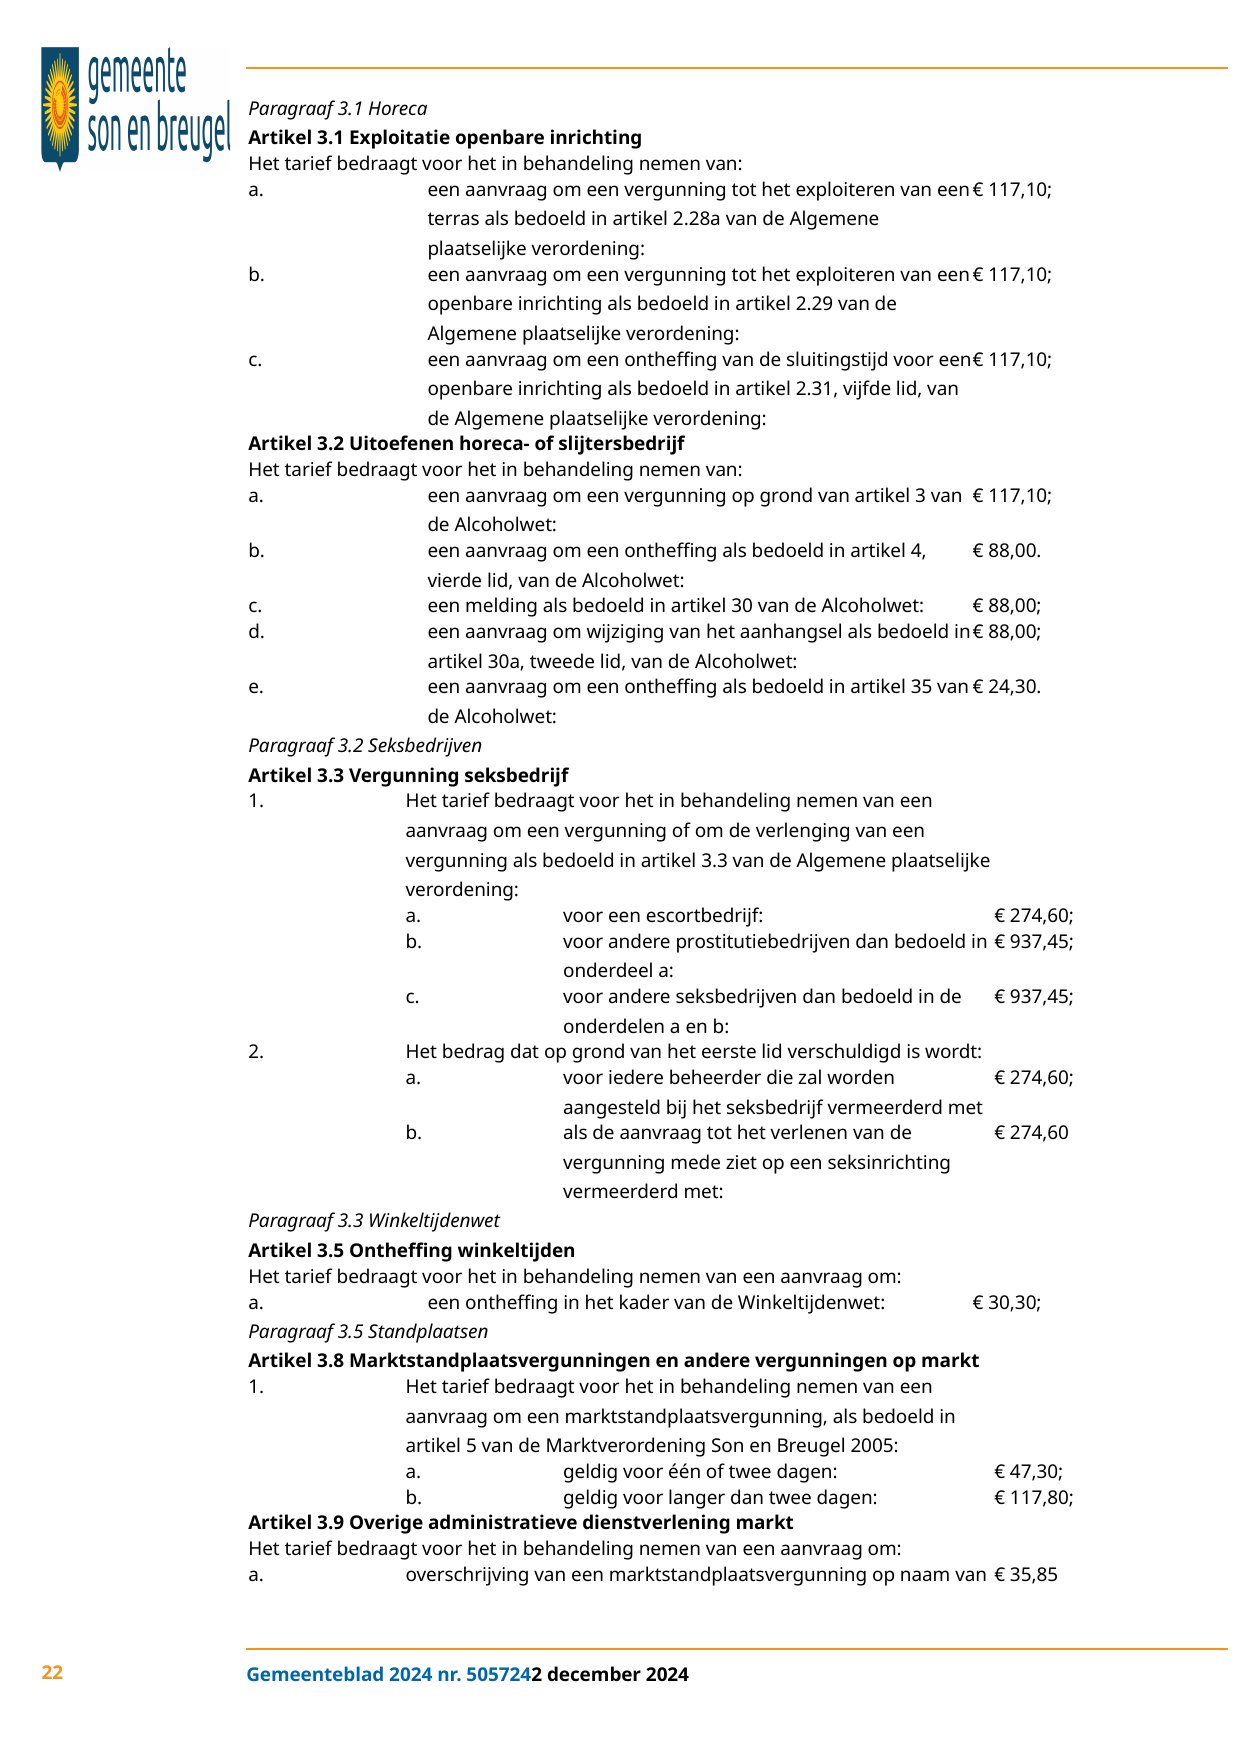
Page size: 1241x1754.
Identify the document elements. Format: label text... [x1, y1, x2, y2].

table_header [973, 1238, 1152, 1263]
table_cell Het tarief bedraagt voor het in behandeling nemen van: [248, 150, 972, 176]
table_cell [248, 1064, 405, 1119]
table_cell € 88,00; [973, 593, 1152, 618]
table_cell een aanvraag om een ontheffing van de sluitingstijd voor een openbare inrichting als bedoeld in artikel 2.31, vijfde lid, van de Algemene plaatselijke verordening: [427, 346, 972, 431]
table_cell een aanvraag om een vergunning tot het exploiteren van een terras als bedoeld in artikel 2.28a van de Algemene plaatselijke verordening: [427, 176, 972, 261]
table_cell een aanvraag om een ontheffing als bedoeld in artikel 35 van de Alcoholwet: [427, 674, 972, 729]
table_cell € 117,80; [994, 1484, 1152, 1509]
table_header Artikel 3.3 Vergunning seksbedrijf [248, 762, 994, 788]
table_cell € 274,60; [994, 1064, 1152, 1119]
table_cell € 117,10; [973, 261, 1152, 346]
table_cell geldig voor langer dan twee dagen: [563, 1484, 994, 1509]
table_cell een aanvraag om een vergunning op grond van artikel 3 van de Alcoholwet: [427, 482, 972, 537]
table_cell [248, 1484, 405, 1509]
table_cell Het bedrag dat op grond van het eerste lid verschuldigd is wordt: [405, 1039, 994, 1064]
table_cell € 35,85 [994, 1561, 1152, 1587]
table_cell Artikel 3.9 Overige administratieve dienstverlening markt [248, 1510, 994, 1535]
table_cell € 117,10; [973, 176, 1152, 261]
table_cell a. [248, 176, 427, 261]
table_cell [994, 1535, 1152, 1561]
table_cell overschrijving van een marktstandplaatsvergunning op naam van [405, 1561, 994, 1587]
table_cell [973, 150, 1152, 176]
table_cell € 88,00; [973, 619, 1152, 674]
table_cell [973, 431, 1152, 456]
table_cell a. [405, 1064, 563, 1119]
text Paragraaf 3.1 Horeca [248, 95, 1152, 121]
table_cell 1. [248, 1373, 405, 1458]
table_cell € 88,00. [973, 538, 1152, 593]
table_cell voor andere seksbedrijven dan bedoeld in de onderdelen a en b: [563, 983, 994, 1038]
table_cell [248, 928, 405, 983]
table_cell [994, 1039, 1152, 1064]
table_cell voor iedere beheerder die zal worden aangesteld bij het seksbedrijf vermeerderd met [563, 1064, 994, 1119]
table_cell b. [248, 538, 427, 593]
table_cell 1. [248, 788, 405, 902]
table_cell b. [405, 928, 563, 983]
table_cell [248, 902, 405, 928]
table_cell c. [248, 593, 427, 618]
table_cell c. [405, 983, 563, 1038]
table_cell Het tarief bedraagt voor het in behandeling nemen van een aanvraag om: [248, 1535, 994, 1561]
table_cell € 24,30. [973, 674, 1152, 729]
table_cell [973, 456, 1152, 482]
table_header [994, 762, 1152, 788]
table_header [973, 125, 1152, 150]
table_cell voor een escortbedrijf: [563, 902, 994, 928]
table_cell Het tarief bedraagt voor het in behandeling nemen van een aanvraag om een vergunning of om de verlenging van een vergunning als bedoeld in artikel 3.3 van de Algemene plaatselijke verordening: [405, 788, 994, 902]
table_cell a. [248, 482, 427, 537]
table_header Artikel 3.1 Exploitatie openbare inrichting [248, 125, 972, 150]
table_cell [248, 983, 405, 1038]
text Paragraaf 3.2 Seksbedrijven [248, 732, 1152, 758]
text Paragraaf 3.3 Winkeltijdenwet [248, 1208, 1152, 1233]
table_cell € 937,45; [994, 928, 1152, 983]
table_cell a. [405, 902, 563, 928]
table_cell Het tarief bedraagt voor het in behandeling nemen van: [248, 456, 972, 482]
table_cell € 117,10; [973, 346, 1152, 431]
table_cell 2. [248, 1039, 405, 1064]
table_cell b. [405, 1484, 563, 1509]
table_cell € 117,10; [973, 482, 1152, 537]
text Paragraaf 3.5 Standplaatsen [248, 1318, 1152, 1343]
table_cell voor andere prostitutiebedrijven dan bedoeld in onderdeel a: [563, 928, 994, 983]
table_cell b. [405, 1120, 563, 1204]
table_cell € 937,45; [994, 983, 1152, 1038]
table_header Artikel 3.8 Marktstandplaatsvergunningen en andere vergunningen op markt [248, 1348, 994, 1373]
table_cell [248, 1458, 405, 1484]
table_cell [248, 1120, 405, 1204]
picture [41, 47, 231, 172]
table_cell [973, 1263, 1152, 1289]
table_cell c. [248, 346, 427, 431]
table_cell b. [248, 261, 427, 346]
table_cell € 47,30; [994, 1458, 1152, 1484]
table_cell een aanvraag om een ontheffing als bedoeld in artikel 4, vierde lid, van de Alcoholwet: [427, 538, 972, 593]
table_cell geldig voor één of twee dagen: [563, 1458, 994, 1484]
table_cell een aanvraag om een vergunning tot het exploiteren van een openbare inrichting als bedoeld in artikel 2.29 van de Algemene plaatselijke verordening: [427, 261, 972, 346]
table_cell [994, 1510, 1152, 1535]
table_cell [994, 1373, 1152, 1458]
table_cell a. [248, 1289, 427, 1314]
table_cell € 274,60; [994, 902, 1152, 928]
table_cell als de aanvraag tot het verlenen van de vergunning mede ziet op een seksinrichting vermeerderd met: [563, 1120, 994, 1204]
table_cell a. [405, 1458, 563, 1484]
table_cell Het tarief bedraagt voor het in behandeling nemen van een aanvraag om een marktstandplaatsvergunning, als bedoeld in artikel 5 van de Marktverordening Son en Breugel 2005: [405, 1373, 994, 1458]
table_cell d. [248, 619, 427, 674]
table_header [994, 1348, 1152, 1373]
table_cell [994, 788, 1152, 902]
table_header Artikel 3.5 Ontheffing winkeltijden [248, 1238, 972, 1263]
table_cell een aanvraag om wijziging van het aanhangsel als bedoeld in artikel 30a, tweede lid, van de Alcoholwet: [427, 619, 972, 674]
table_cell Het tarief bedraagt voor het in behandeling nemen van een aanvraag om: [248, 1263, 972, 1289]
table_cell a. [248, 1561, 405, 1587]
table_cell een ontheffing in het kader van de Winkeltijdenwet: [427, 1289, 972, 1314]
table_cell € 30,30; [973, 1289, 1152, 1314]
table_cell een melding als bedoeld in artikel 30 van de Alcoholwet: [427, 593, 972, 618]
table_cell Artikel 3.2 Uitoefenen horeca- of slijtersbedrijf [248, 431, 972, 456]
table_cell € 274,60 [994, 1120, 1152, 1204]
table_cell e. [248, 674, 427, 729]
